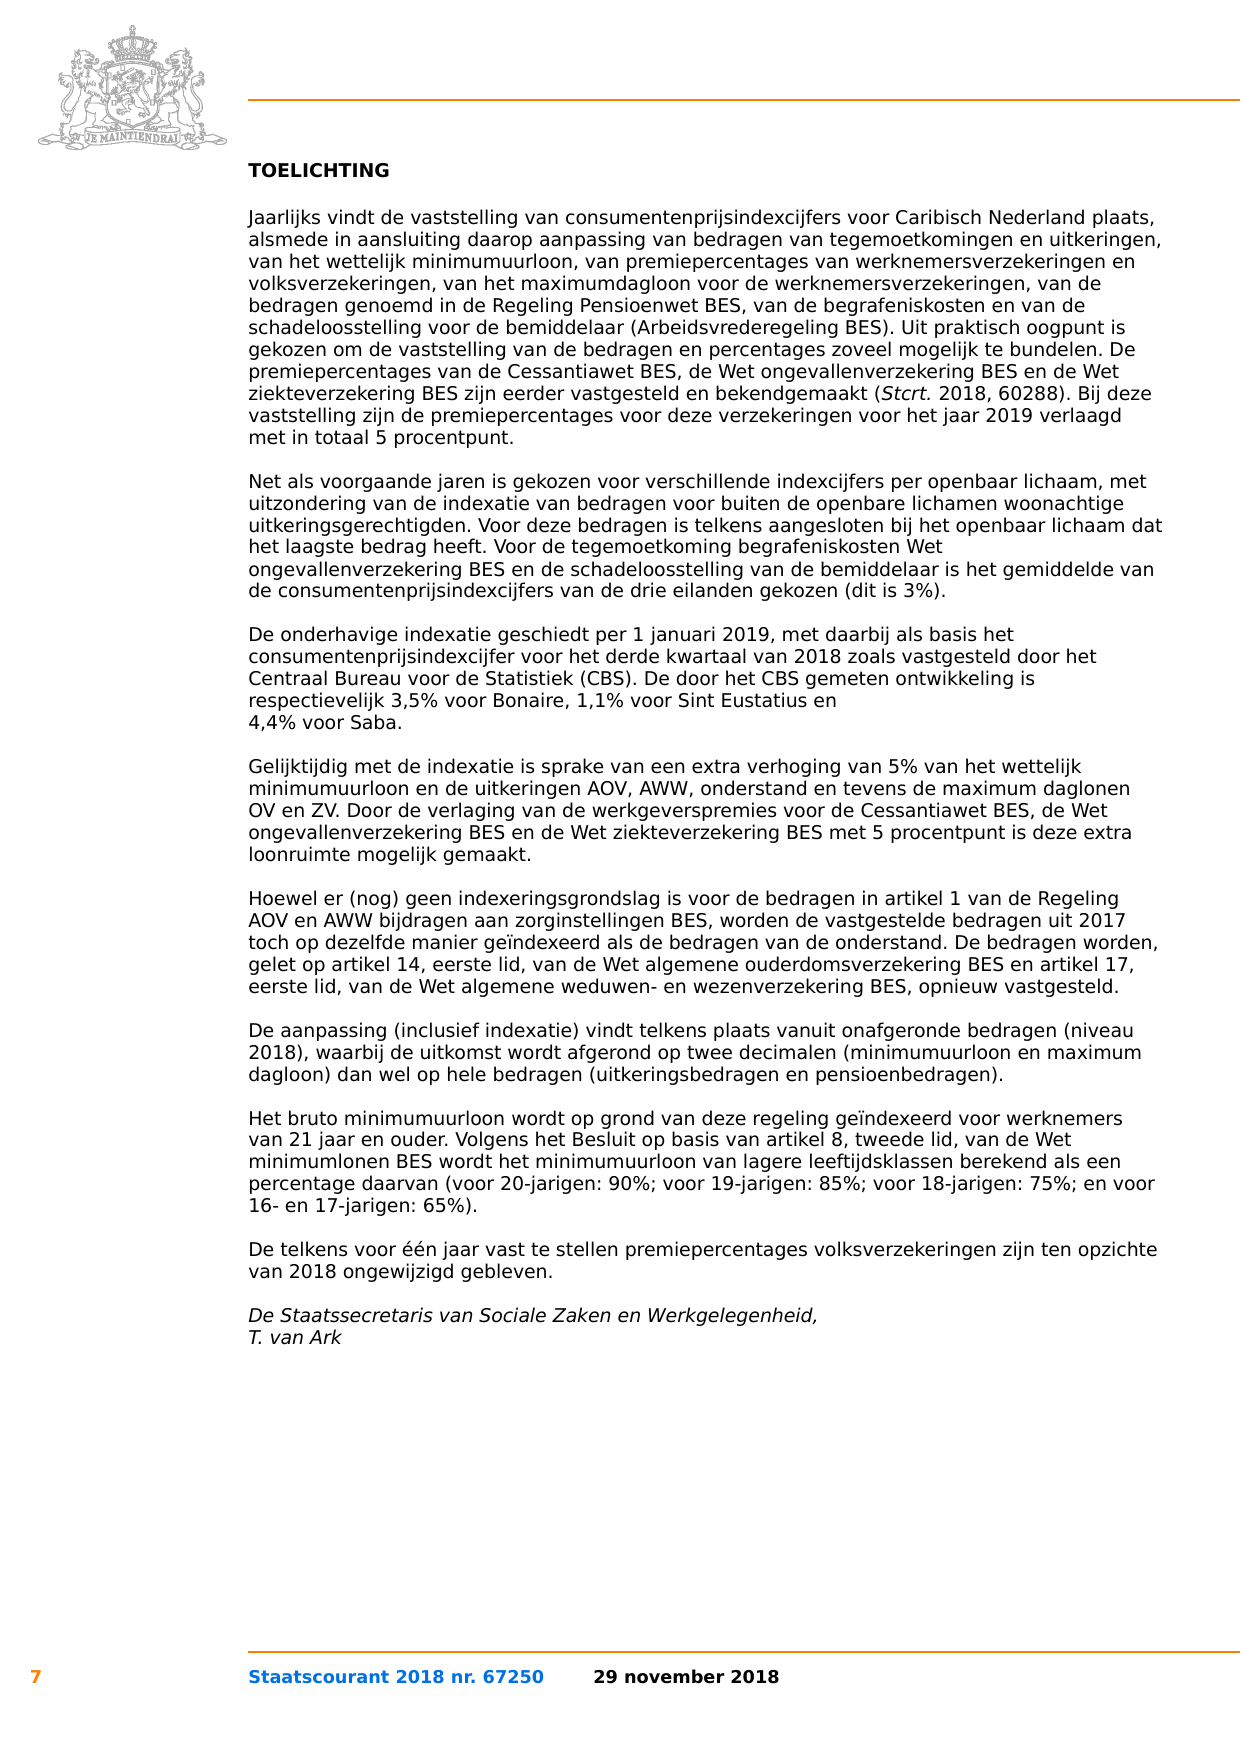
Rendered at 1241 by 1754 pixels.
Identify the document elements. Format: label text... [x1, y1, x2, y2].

text De Staatssecretaris van Sociale Zaken en Werkgelegenheid, T. van Ark [248, 1305, 1163, 1349]
text De onderhavige indexatie geschiedt per 1 januari 2019, met daarbij als basis het consumentenprijsindexcijfer voor het derde kwartaal van 2018 zoals vastgesteld door het Centraal Bureau voor de Statistiek (CBS). De door het CBS gemeten ontwikkeling is respectievelijk 3,5% voor Bonaire, 1,1% voor Sint Eustatius en [248, 624, 1163, 712]
picture [38, 25, 227, 150]
text Gelijktijdig met de indexatie is sprake van een extra verhoging van 5% van het wettelijk minimumuurloon en de uitkeringen AOV, AWW, onderstand en tevens de maximum daglonen OV en ZV. Door de verlaging van de werkgeverspremies voor de Cessantiawet BES, de Wet ongevallenverzekering BES en de Wet ziekteverzekering BES met 5 procentpunt is deze extra loonruimte mogelijk gemaakt. [248, 756, 1163, 866]
text De aanpassing (inclusief indexatie) vindt telkens plaats vanuit onafgeronde bedragen (niveau 2018), waarbij de uitkomst wordt afgerond op twee decimalen (minimumuurloon en maximum dagloon) dan wel op hele bedragen (uitkeringsbedragen en pensioenbedragen). [248, 1019, 1163, 1086]
text 4,4% voor Saba. [248, 712, 1163, 734]
text De telkens voor één jaar vast te stellen premiepercentages volksverzekeringen zijn ten opzichte van 2018 ongewijzigd gebleven. [248, 1239, 1163, 1283]
text Jaarlijks vindt de vaststelling van consumentenprijsindexcijfers voor Caribisch Nederland plaats, alsmede in aansluiting daarop aanpassing van bedragen van tegemoetkomingen en uitkeringen, van het wettelijk minimumuurloon, van premiepercentages van werknemersverzekeringen en volksverzekeringen, van het maximumdagloon voor de werknemersverzekeringen, van de bedragen genoemd in de Regeling Pensioenwet BES, van de begrafeniskosten en van de schadeloosstelling voor de bemiddelaar (Arbeidsvrederegeling BES). Uit praktisch oogpunt is gekozen om de vaststelling van de bedragen en percentages zoveel mogelijk te bundelen. De premiepercentages van de Cessantiawet BES, de Wet ongevallenverzekering BES en de Wet ziekteverzekering BES zijn eerder vastgesteld en bekendgemaakt (Stcrt. 2018, 60288). Bij deze vaststelling zijn de premiepercentages voor deze verzekeringen voor het jaar 2019 verlaagd met in totaal 5 procentpunt. [248, 207, 1163, 449]
text Het bruto minimumuurloon wordt op grond van deze regeling geïndexeerd voor werknemers van 21 jaar en ouder. Volgens het Besluit op basis van artikel 8, tweede lid, van de Wet minimumlonen BES wordt het minimumuurloon van lagere leeftijdsklassen berekend als een percentage daarvan (voor 20-jarigen: 90%; voor 19-jarigen: 85%; voor 18-jarigen: 75%; en voor 16- en 17-jarigen: 65%). [248, 1107, 1163, 1217]
subtitle TOELICHTING [248, 160, 1163, 182]
text Net als voorgaande jaren is gekozen voor verschillende indexcijfers per openbaar lichaam, met uitzondering van de indexatie van bedragen voor buiten de openbare lichamen woonachtige uitkeringsgerechtigden. Voor deze bedragen is telkens aangesloten bij het openbaar lichaam dat het laagste bedrag heeft. Voor de tegemoetkoming begrafeniskosten Wet ongevallenverzekering BES en de schadeloosstelling van de bemiddelaar is het gemiddelde van de consumentenprijsindexcijfers van de drie eilanden gekozen (dit is 3%). [248, 471, 1163, 602]
text Hoewel er (nog) geen indexeringsgrondslag is voor de bedragen in artikel 1 van de Regeling AOV en AWW bijdragen aan zorginstellingen BES, worden de vastgestelde bedragen uit 2017 toch op dezelfde manier geïndexeerd als de bedragen van de onderstand. De bedragen worden, gelet op artikel 14, eerste lid, van de Wet algemene ouderdomsverzekering BES en artikel 17, eerste lid, van de Wet algemene weduwen- en wezenverzekering BES, opnieuw vastgesteld. [248, 888, 1163, 998]
